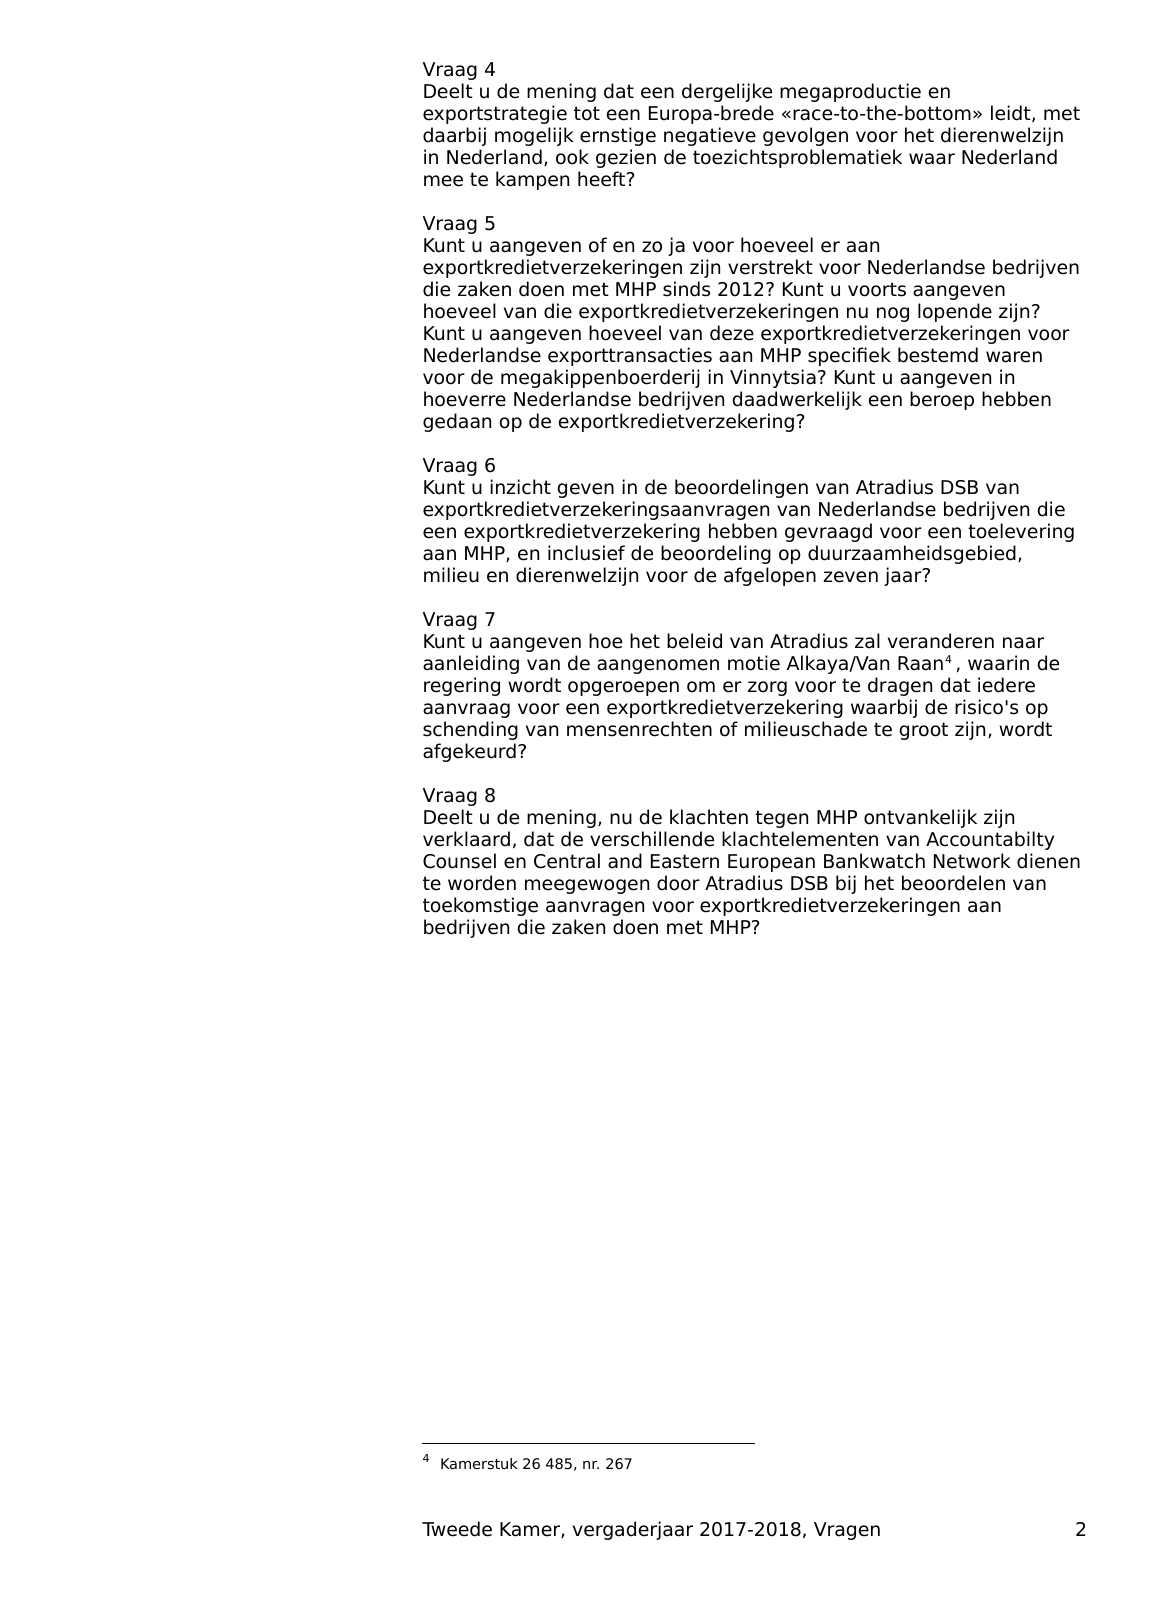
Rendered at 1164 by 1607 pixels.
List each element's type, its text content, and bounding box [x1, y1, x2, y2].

text Vraag 5 [422, 213, 1087, 235]
text Deelt u de mening dat een dergelijke megaproductie en exportstrategie tot een Europa-brede «race-to-the-bottom» leidt, met daarbij mogelijk ernstige negatieve gevolgen voor het dierenwelzijn in Nederland, ook gezien de toezichtsproblematiek waar Nederland mee te kampen heeft? [422, 81, 1087, 191]
text Kunt u inzicht geven in de beoordelingen van Atradius DSB van exportkredietverzekeringsaanvragen van Nederlandse bedrijven die een exportkredietverzekering hebben gevraagd voor een toelevering aan MHP, en inclusief de beoordeling op duurzaamheidsgebied, milieu en dierenwelzijn voor de afgelopen zeven jaar? [422, 477, 1087, 587]
text Vraag 6 [422, 455, 1087, 477]
text Deelt u de mening, nu de klachten tegen MHP ontvankelijk zijn verklaard, dat de verschillende klachtelementen van Accountabilty Counsel en Central and Eastern European Bankwatch Network dienen te worden meegewogen door Atradius DSB bij het beoordelen van toekomstige aanvragen voor exportkredietverzekeringen aan bedrijven die zaken doen met MHP? [422, 807, 1087, 939]
text Vraag 7 [422, 609, 1087, 631]
text Kamerstuk 26 485, nr. 267 [422, 1452, 1087, 1474]
text Kunt u aangeven of en zo ja voor hoeveel er aan exportkredietverzekeringen zijn verstrekt voor Nederlandse bedrijven die zaken doen met MHP sinds 2012? Kunt u voorts aangeven hoeveel van die exportkredietverzekeringen nu nog lopende zijn? Kunt u aangeven hoeveel van deze exportkredietverzekeringen voor Nederlandse exporttransacties aan MHP specifiek bestemd waren voor de megakippenboerderij in Vinnytsia? Kunt u aangeven in hoeverre Nederlandse bedrijven daadwerkelijk een beroep hebben gedaan op de exportkredietverzekering? [422, 235, 1087, 433]
text Vraag 4 [422, 59, 1087, 81]
text Vraag 8 [422, 785, 1087, 807]
text Kunt u aangeven hoe het beleid van Atradius zal veranderen naar aanleiding van de aangenomen motie Alkaya/Van Raan, waarin de regering wordt opgeroepen om er zorg voor te dragen dat iedere aanvraag voor een exportkredietverzekering waarbij de risico's op schending van mensenrechten of milieuschade te groot zijn, wordt afgekeurd? [422, 631, 1087, 763]
